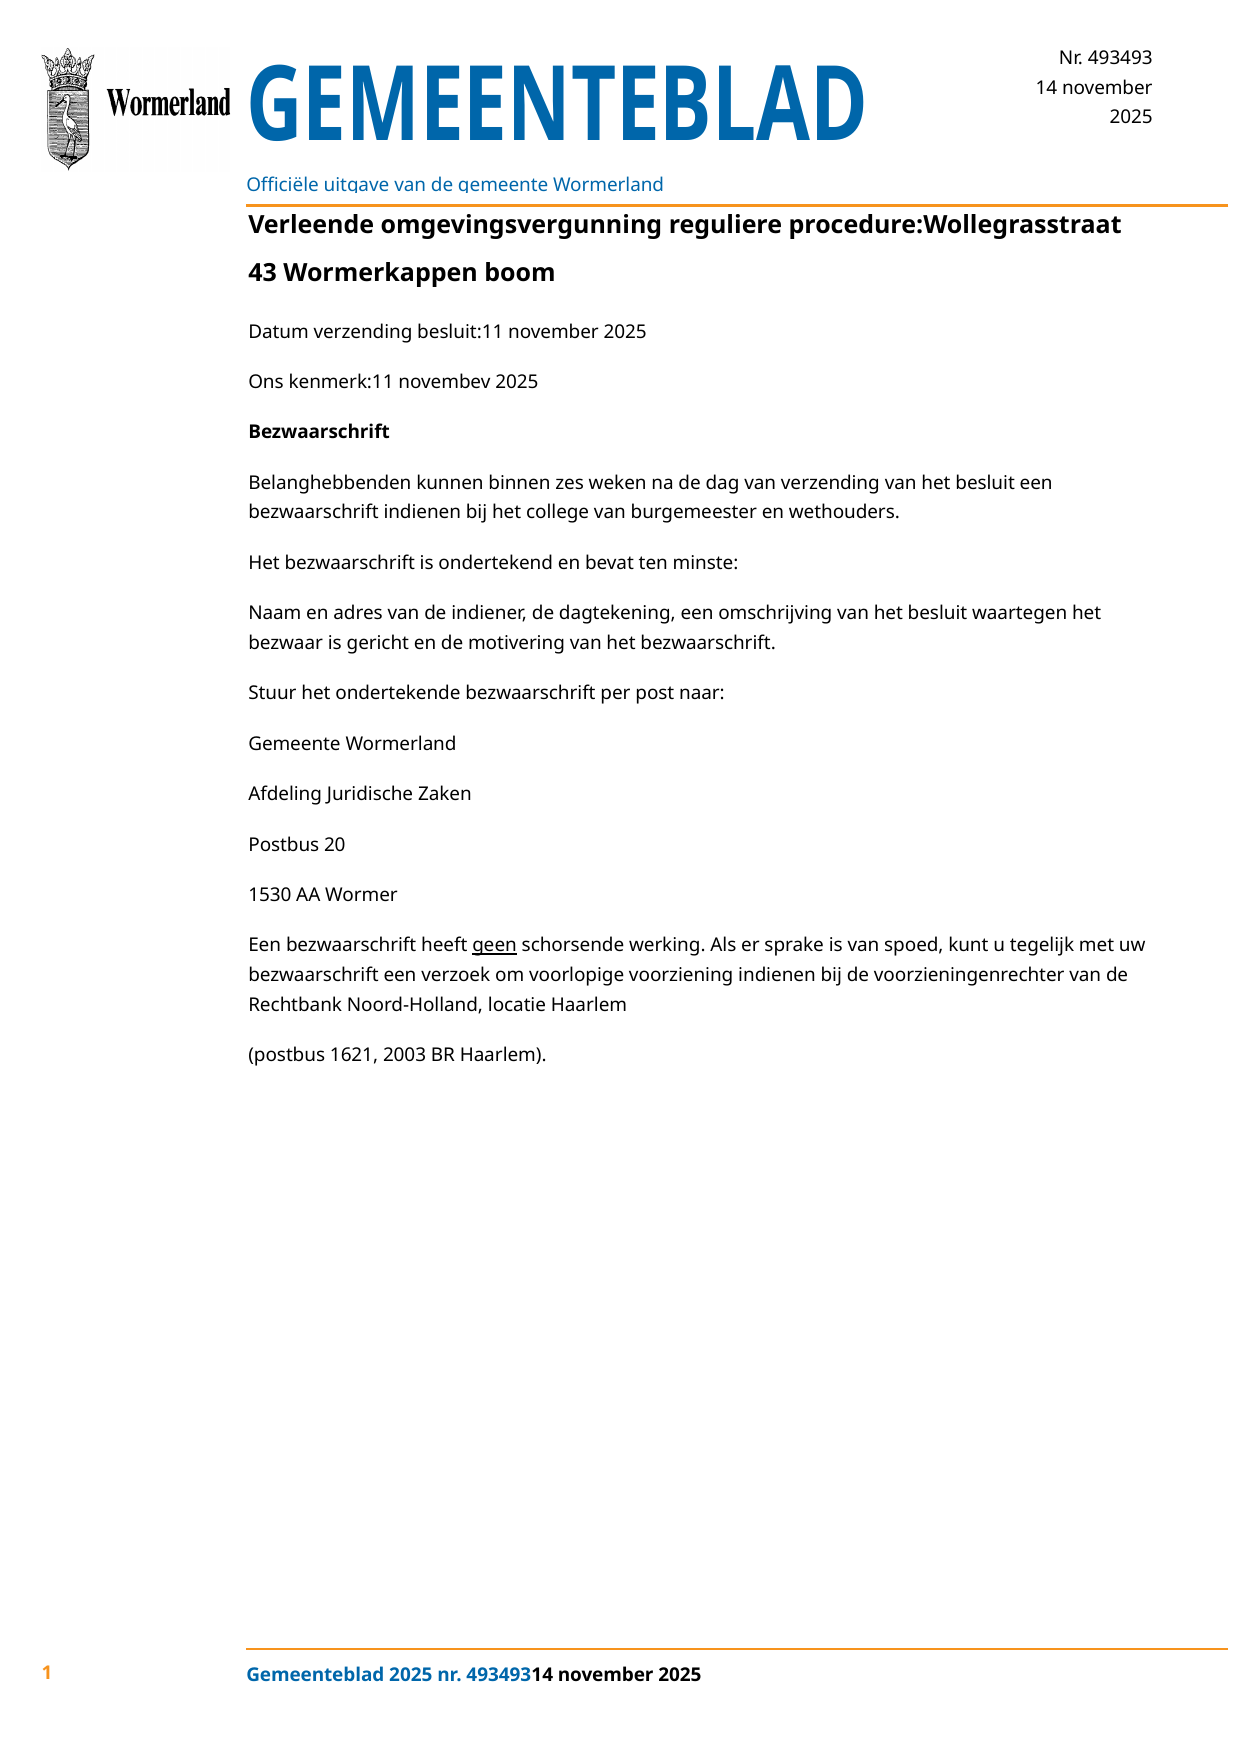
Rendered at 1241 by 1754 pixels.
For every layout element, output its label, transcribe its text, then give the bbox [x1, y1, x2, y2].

text (postbus 1621, 2003 BR Haarlem). [248, 1041, 1152, 1067]
text Stuur het ondertekende bezwaarschrift per post naar: [248, 679, 1152, 705]
text Een bezwaarschrift heeft geen schorsende werking. Als er sprake is van spoed, kunt u tegelijk met uw bezwaarschrift een verzoek om voorlopige voorziening indienen bij de voorzieningenrechter van de Rechtbank Noord-Holland, locatie Haarlem [248, 932, 1152, 1017]
text Het bezwaarschrift is ondertekend en bevat ten minste: [248, 549, 1152, 575]
text Gemeente Wormerland [248, 730, 1152, 756]
text Bezwaarschrift [248, 419, 1152, 444]
text Datum verzending besluit:11 november 2025 [248, 318, 1152, 344]
text Afdeling Juridische Zaken [248, 780, 1152, 806]
text Verleende omgevingsvergunning reguliere procedure:Wollegrasstraat 43 Wormerkappen boom [248, 207, 1152, 288]
text Ons kenmerk:11 novembev 2025 [248, 368, 1152, 394]
text Belanghebbenden kunnen binnen zes weken na de dag van verzending van het besluit een bezwaarschrift indienen bij het college van burgemeester en wethouders. [248, 469, 1152, 524]
picture [41, 47, 231, 172]
text Naam en adres van de indiener, de dagtekening, een omschrijving van het besluit waartegen het bezwaar is gericht en de motivering van het bezwaarschrift. [248, 599, 1152, 655]
text Postbus 20 [248, 831, 1152, 857]
text 1530 AA Wormer [248, 881, 1152, 907]
